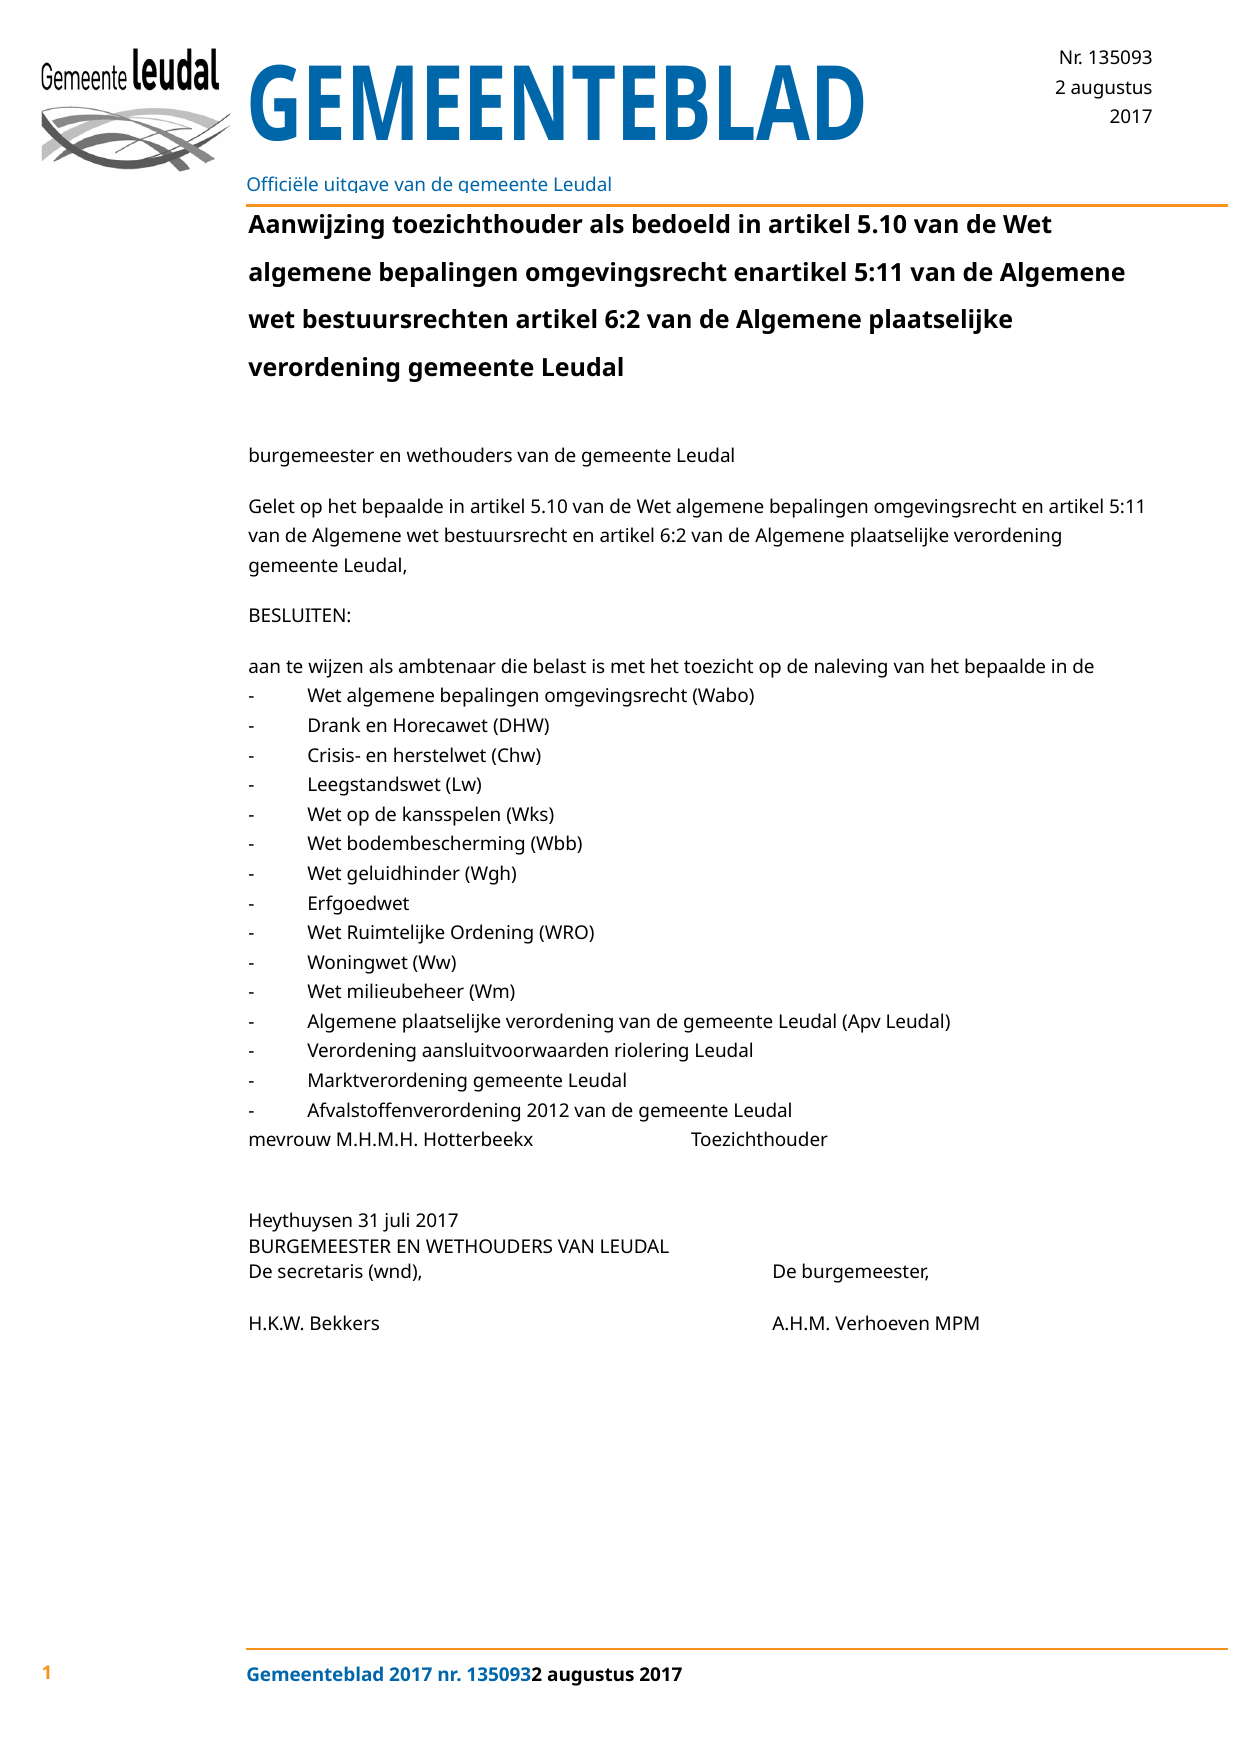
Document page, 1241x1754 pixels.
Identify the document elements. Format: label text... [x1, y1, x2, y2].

table_cell De secretaris (wnd), [248, 1259, 772, 1284]
list Wet algemene bepalingen omgevingsrecht (Wabo) [248, 683, 1152, 708]
text BESLUITEN: [248, 603, 1152, 628]
table_cell H.K.W. Bekkers [248, 1310, 772, 1336]
list Woningwet (Ww) [248, 949, 1152, 975]
text Aanwijzing toezichthouder als bedoeld in artikel 5.10 van de Wet algemene bepalingen omgevingsrecht enartikel 5:11 van de Algemene wet bestuursrechten artikel 6:2 van de Algemene plaatselijke verordening gemeente Leudal [248, 207, 1152, 384]
table_cell [691, 1178, 1152, 1204]
text burgemeester en wethouders van de gemeente Leudal [248, 443, 1152, 468]
table_header Heythuysen 31 juli 2017 [248, 1207, 1152, 1233]
table_cell A.H.M. Verhoeven MPM [772, 1310, 1152, 1336]
list Crisis- en herstelwet (Chw) [248, 742, 1152, 768]
table_cell [248, 1152, 691, 1178]
list Wet milieubeheer (Wm) [248, 978, 1152, 1004]
table_header Toezichthouder [691, 1127, 1152, 1152]
picture [41, 47, 231, 172]
table_cell [248, 1284, 772, 1310]
list Algemene plaatselijke verordening van de gemeente Leudal (Apv Leudal) [248, 1008, 1152, 1034]
list Marktverordening gemeente Leudal [248, 1067, 1152, 1093]
list Drank en Horecawet (DHW) [248, 712, 1152, 738]
table_header mevrouw M.H.M.H. Hotterbeekx [248, 1127, 691, 1152]
table_cell BURGEMEESTER EN WETHOUDERS VAN LEUDAL [248, 1233, 1152, 1258]
list Verordening aansluitvoorwaarden riolering Leudal [248, 1038, 1152, 1063]
list Wet op de kansspelen (Wks) [248, 801, 1152, 827]
table_cell [691, 1152, 1152, 1178]
list Afvalstoffenverordening 2012 van de gemeente Leudal [248, 1097, 1152, 1123]
table_cell De burgemeester, [772, 1259, 1152, 1284]
list Wet geluidhinder (Wgh) [248, 860, 1152, 886]
list Wet bodembescherming (Wbb) [248, 831, 1152, 856]
text Gelet op het bepaalde in artikel 5.10 van de Wet algemene bepalingen omgevingsrecht en artikel 5:11 van de Algemene wet bestuursrecht en artikel 6:2 van de Algemene plaatselijke verordening gemeente Leudal, [248, 493, 1152, 578]
list Erfgoedwet [248, 890, 1152, 916]
table_cell [248, 1178, 691, 1204]
list Leegstandswet (Lw) [248, 771, 1152, 797]
text aan te wijzen als ambtenaar die belast is met het toezicht op de naleving van het bepaalde in de [248, 653, 1152, 679]
list Wet Ruimtelijke Ordening (WRO) [248, 919, 1152, 945]
table_cell [772, 1284, 1152, 1310]
